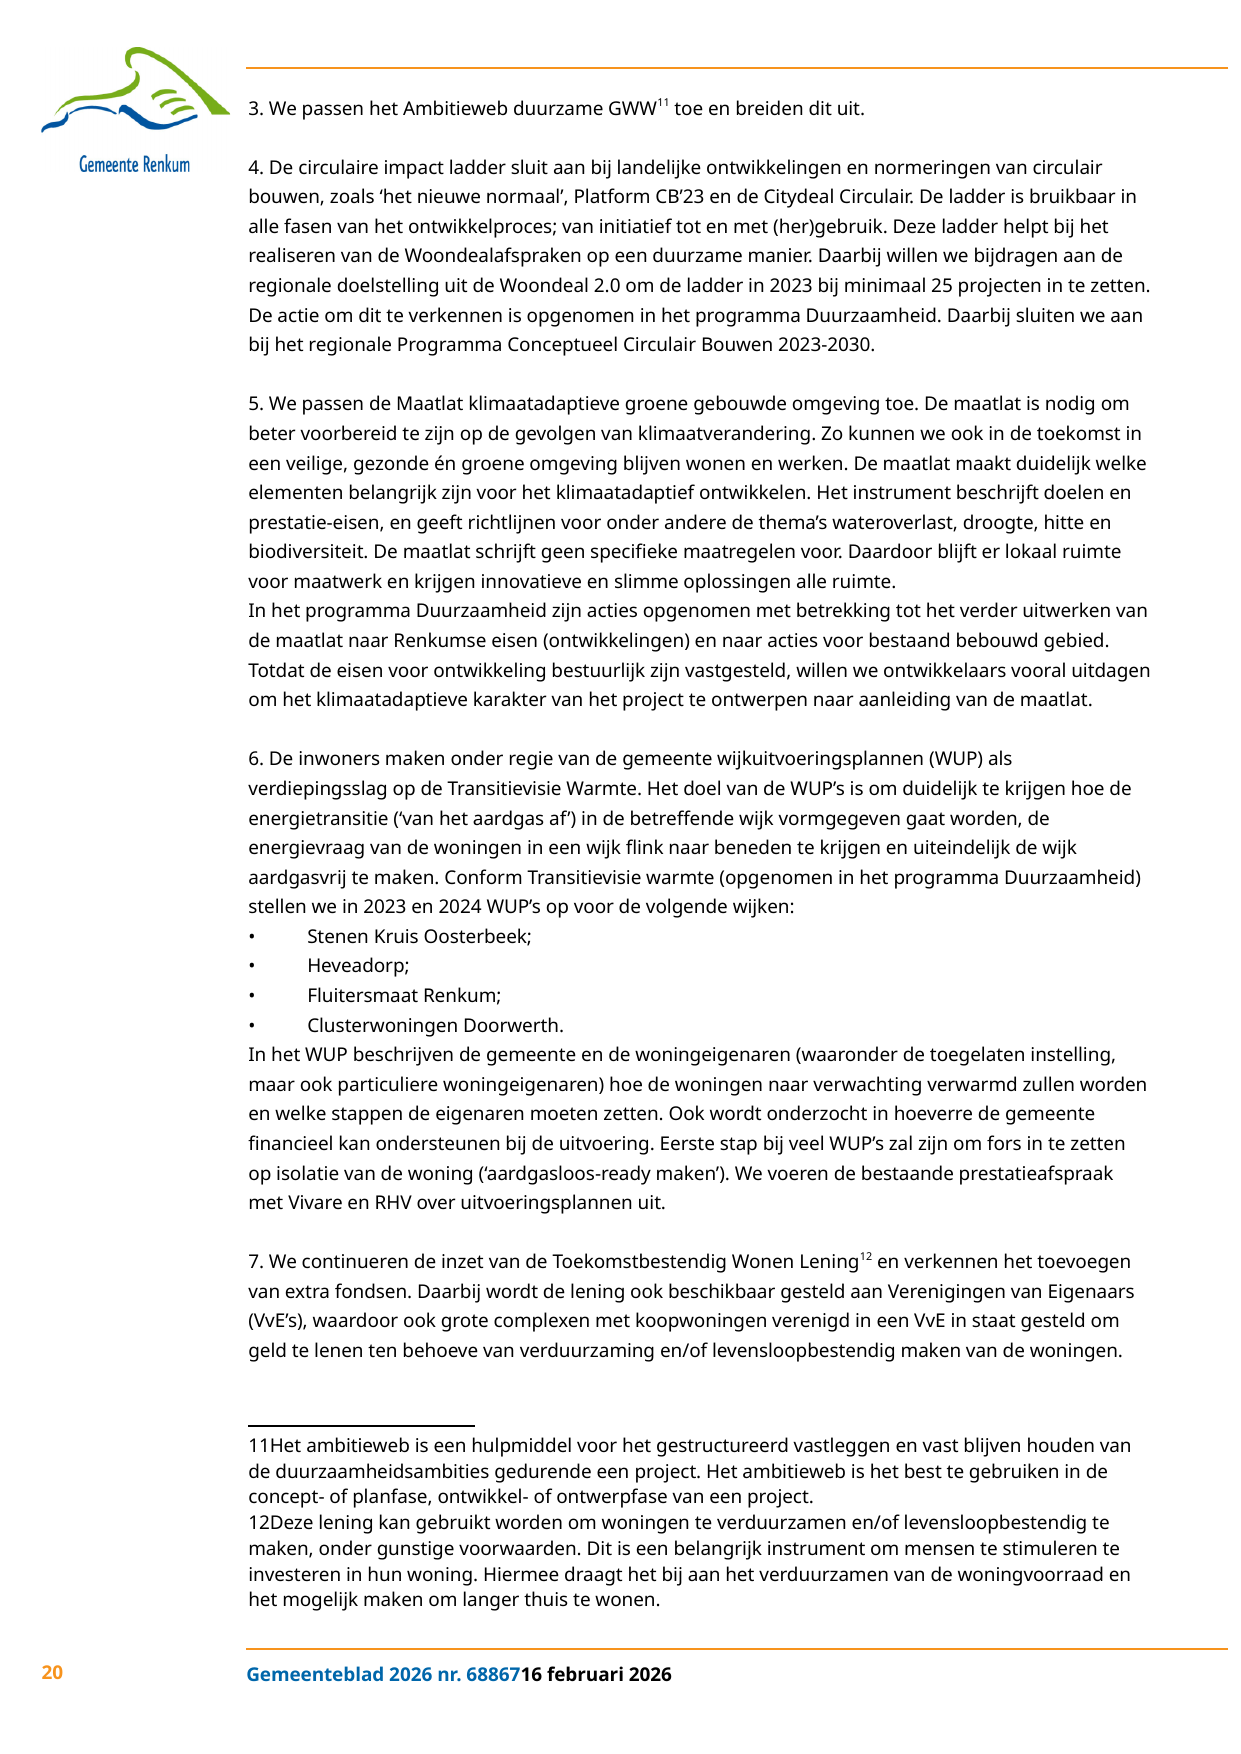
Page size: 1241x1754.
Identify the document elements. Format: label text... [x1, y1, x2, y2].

text 5. We passen de Maatlat klimaatadaptieve groene gebouwde omgeving toe. De maatlat is nodig om beter voorbereid te zijn op de gevolgen van klimaatverandering. Zo kunnen we ook in de toekomst in een veilige, gezonde én groene omgeving blijven wonen en werken. De maatlat maakt duidelijk welke elementen belangrijk zijn voor het klimaatadaptief ontwikkelen. Het instrument beschrijft doelen en prestatie-eisen, en geeft richtlijnen voor onder andere de thema’s wateroverlast, droogte, hitte en biodiversiteit. De maatlat schrijft geen specifieke maatregelen voor. Daardoor blijft er lokaal ruimte voor maatwerk en krijgen innovatieve en slimme oplossingen alle ruimte. [248, 391, 1152, 594]
picture [41, 47, 231, 172]
text 7. We continueren de inzet van de Toekomstbestendig Wonen Lening en verkennen het toevoegen van extra fondsen. Daarbij wordt de lening ook beschikbaar gesteld aan Verenigingen van Eigenaars (VvE’s), waardoor ook grote complexen met koopwoningen verenigd in een VvE in staat gesteld om geld te lenen ten behoeve van verduurzaming en/of levensloopbestendig maken van de woningen. [248, 1248, 1152, 1363]
text Het ambitieweb is een hulpmiddel voor het gestructureerd vastleggen en vast blijven houden van de duurzaamheidsambities gedurende een project. Het ambitieweb is het best te gebruiken in de concept- of planfase, ontwikkel- of ontwerpfase van een project. [248, 1432, 1152, 1509]
text 4. De circulaire impact ladder sluit aan bij landelijke ontwikkelingen en normeringen van circulair bouwen, zoals ‘het nieuwe normaal’, Platform CB’23 en de Citydeal Circulair. De ladder is bruikbaar in alle fasen van het ontwikkelproces; van initiatief tot en met (her)gebruik. Deze ladder helpt bij het realiseren van de Woondealafspraken op een duurzame manier. Daarbij willen we bijdragen aan de regionale doelstelling uit de Woondeal 2.0 om de ladder in 2023 bij minimaal 25 projecten in te zetten. De actie om dit te verkennen is opgenomen in het programma Duurzaamheid. Daarbij sluiten we aan bij het regionale Programma Conceptueel Circulair Bouwen 2023-2030. [248, 154, 1152, 357]
text 6. De inwoners maken onder regie van de gemeente wijkuitvoeringsplannen (WUP) als verdiepingsslag op de Transitievisie Warmte. Het doel van de WUP’s is om duidelijk te krijgen hoe de energietransitie (‘van het aardgas af’) in de betreffende wijk vormgegeven gaat worden, de energievraag van de woningen in een wijk flink naar beneden te krijgen en uiteindelijk de wijk aardgasvrij te maken. Conform Transitievisie warmte (opgenomen in het programma Duurzaamheid) stellen we in 2023 en 2024 WUP’s op voor de volgende wijken: [248, 746, 1152, 919]
text In het WUP beschrijven de gemeente en de woningeigenaren (waaronder de toegelaten instelling, maar ook particuliere woningeigenaren) hoe de woningen naar verwachting verwarmd zullen worden en welke stappen de eigenaren moeten zetten. Ook wordt onderzocht in hoeverre de gemeente financieel kan ondersteunen bij de uitvoering. Eerste stap bij veel WUP’s zal zijn om fors in te zetten op isolatie van de woning (‘aardgasloos-ready maken’). We voeren de bestaande prestatieafspraak met Vivare en RHV over uitvoeringsplannen uit. [248, 1041, 1152, 1215]
text 3. We passen het Ambitieweb duurzame GWW toe en breiden dit uit. [248, 95, 1152, 121]
list Clusterwoningen Doorwerth. [248, 1012, 1152, 1038]
list Heveadorp; [248, 953, 1152, 978]
list Stenen Kruis Oosterbeek; [248, 923, 1152, 949]
text In het programma Duurzaamheid zijn acties opgenomen met betrekking tot het verder uitwerken van de maatlat naar Renkumse eisen (ontwikkelingen) en naar acties voor bestaand bebouwd gebied. Totdat de eisen voor ontwikkeling bestuurlijk zijn vastgesteld, willen we ontwikkelaars vooral uitdagen om het klimaatadaptieve karakter van het project te ontwerpen naar aanleiding van de maatlat. [248, 598, 1152, 712]
text Deze lening kan gebruikt worden om woningen te verduurzamen en/of levensloopbestendig te maken, onder gunstige voorwaarden. Dit is een belangrijk instrument om mensen te stimuleren te investeren in hun woning. Hiermee draagt het bij aan het verduurzamen van de woningvoorraad en het mogelijk maken om langer thuis te wonen. [248, 1509, 1152, 1612]
list Fluitersmaat Renkum; [248, 982, 1152, 1008]
